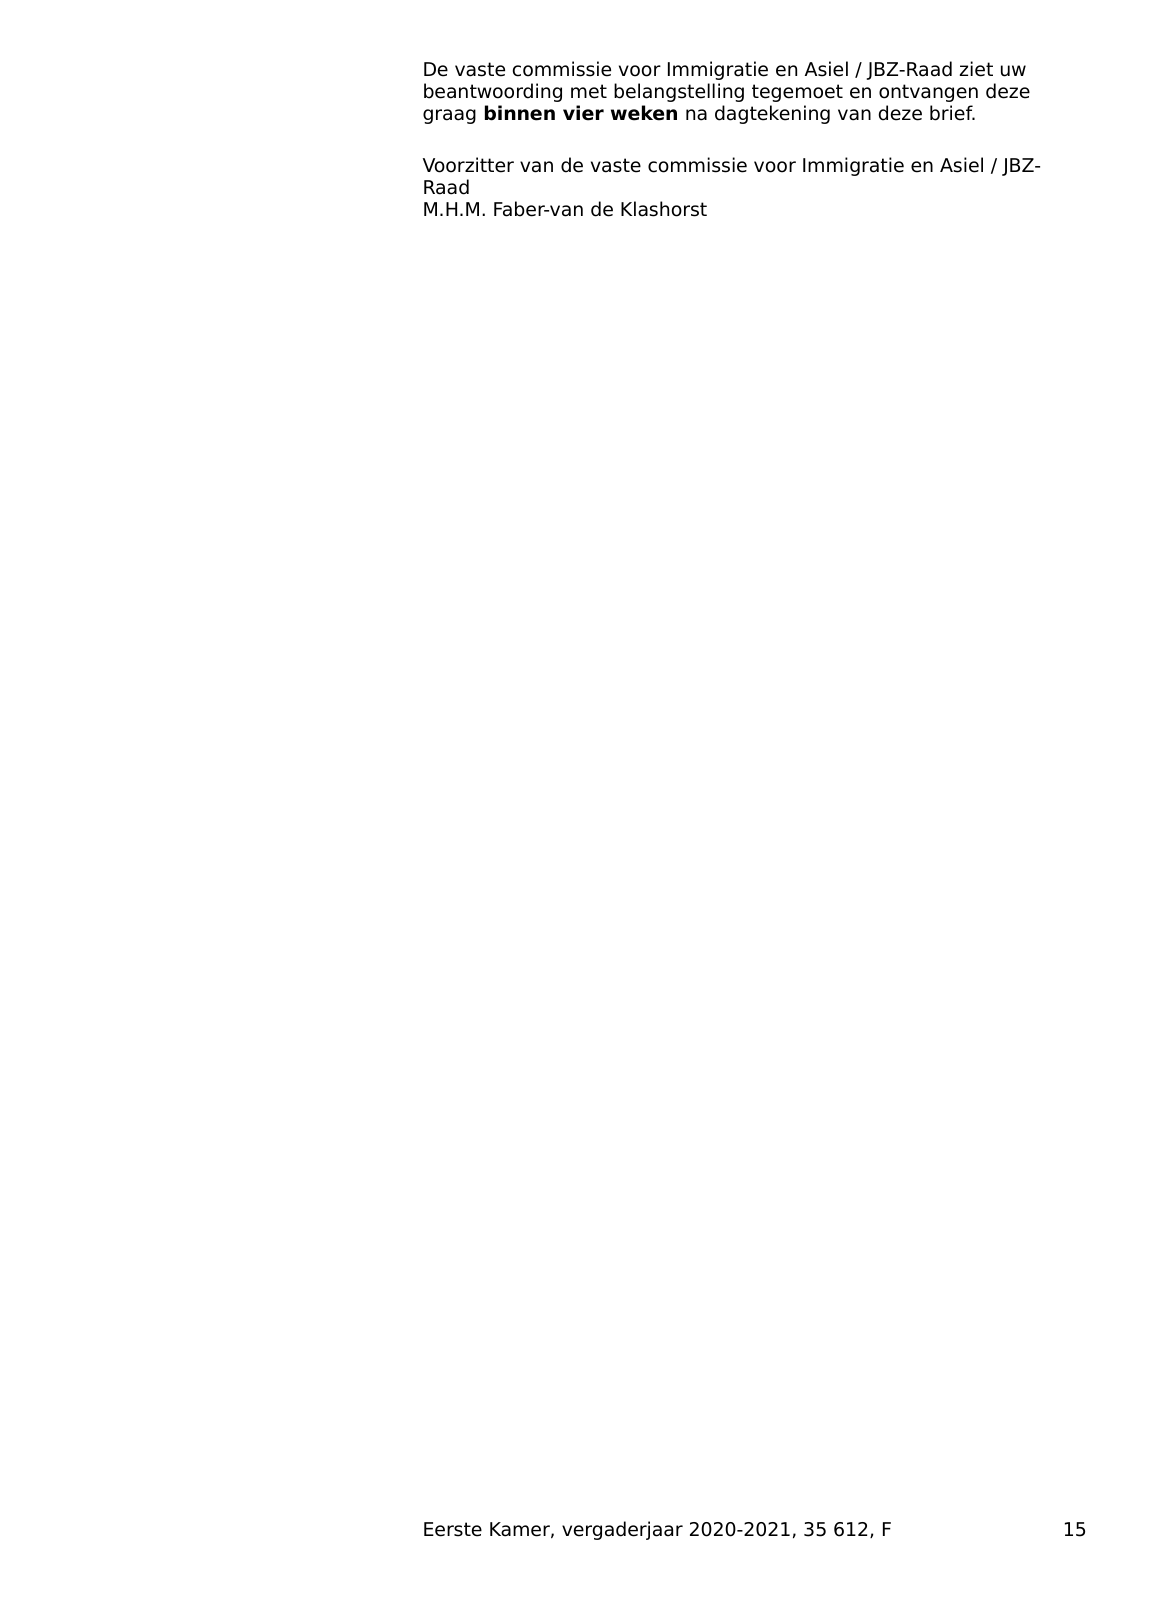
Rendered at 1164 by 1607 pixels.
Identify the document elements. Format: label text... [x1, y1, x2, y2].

text Voorzitter van de vaste commissie voor Immigratie en Asiel / JBZ-Raad M.H.M. Faber-van de Klashorst [422, 155, 1087, 221]
text De vaste commissie voor Immigratie en Asiel / JBZ-Raad ziet uw beantwoording met belangstelling tegemoet en ontvangen deze graag binnen vier weken na dagtekening van deze brief. [422, 59, 1087, 125]
